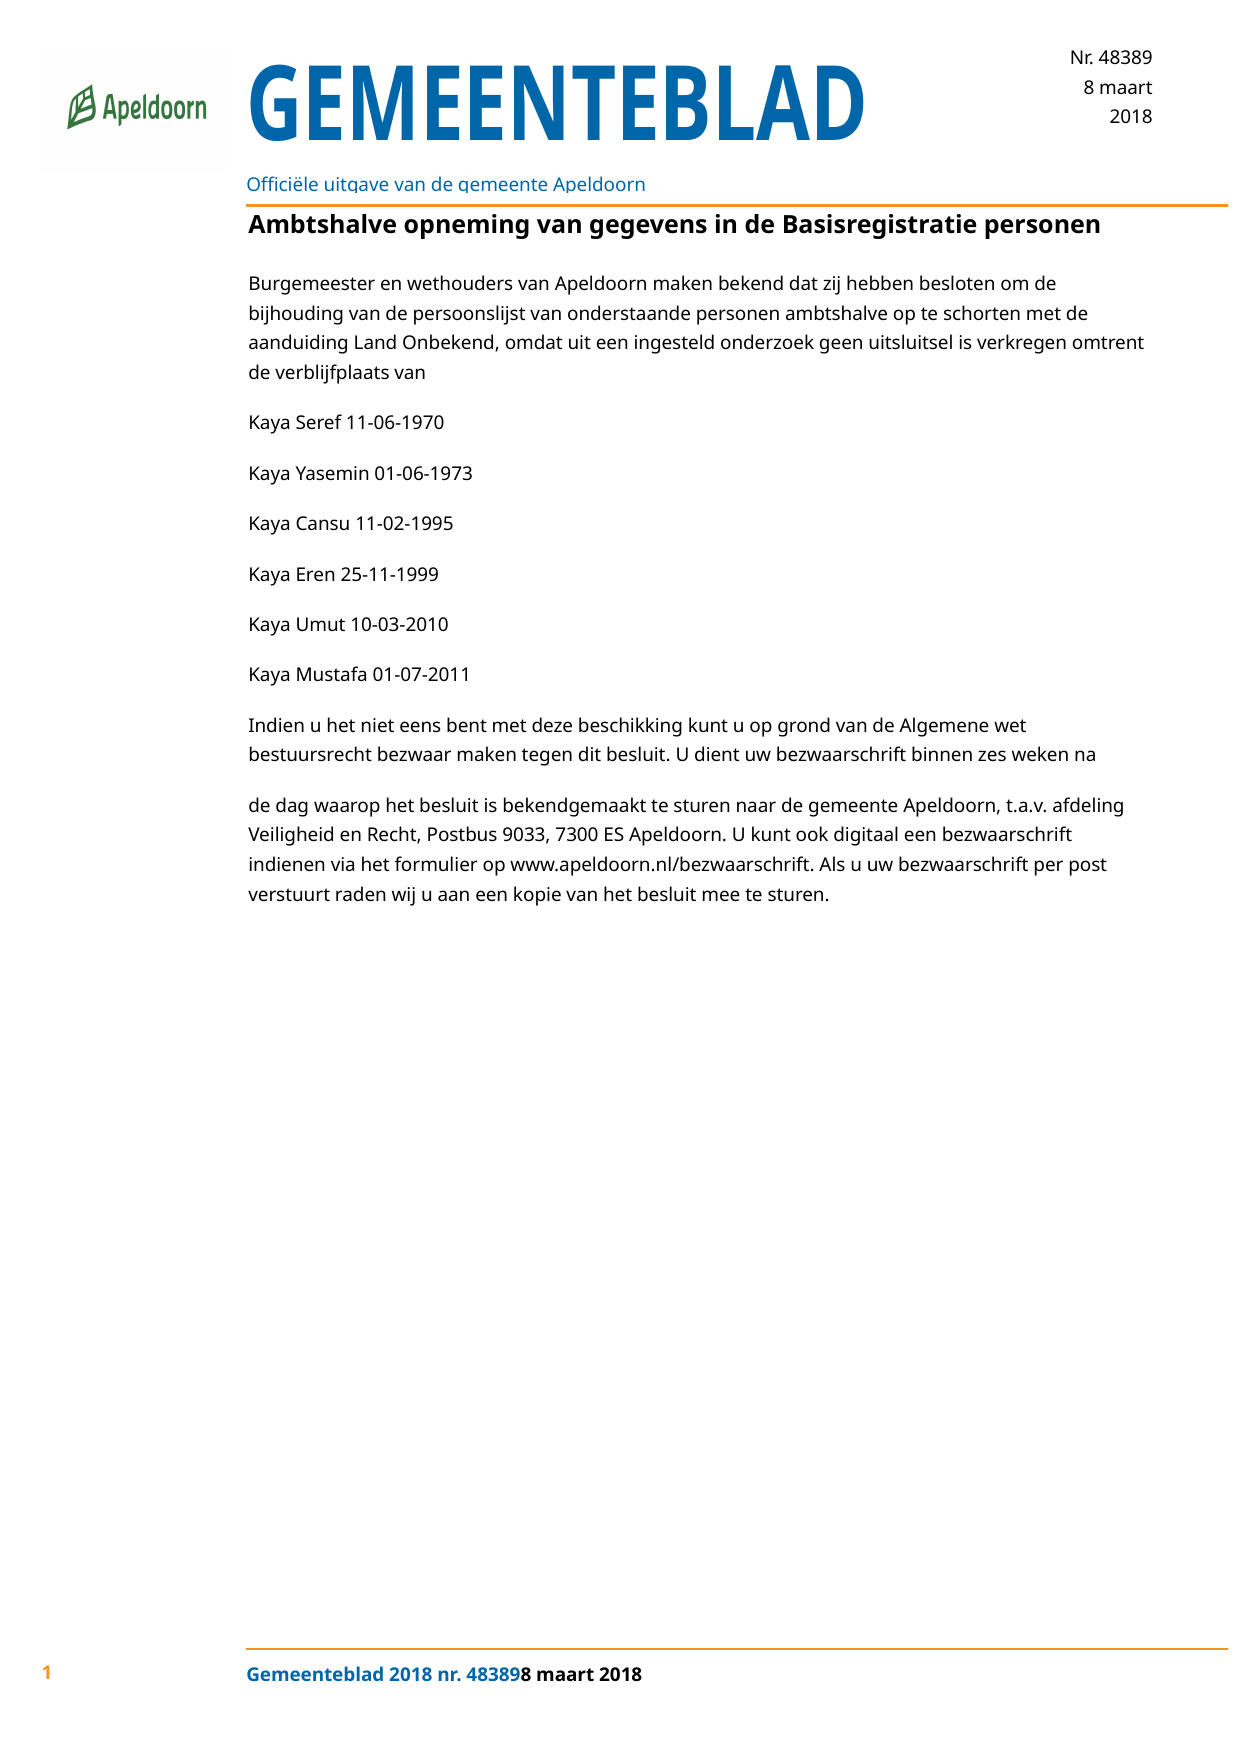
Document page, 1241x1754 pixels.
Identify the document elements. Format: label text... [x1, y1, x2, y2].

text Burgemeester en wethouders van Apeldoorn maken bekend dat zij hebben besloten om de bijhouding van de persoonslijst van onderstaande personen ambtshalve op te schorten met de aanduiding Land Onbekend, omdat uit een ingesteld onderzoek geen uitsluitsel is verkregen omtrent de verblijfplaats van [248, 270, 1152, 385]
text Kaya Seref 11-06-1970 [248, 409, 1152, 435]
text Kaya Cansu 11-02-1995 [248, 510, 1152, 536]
text Kaya Yasemin 01-06-1973 [248, 460, 1152, 486]
text Ambtshalve opneming van gegevens in de Basisregistratie personen [248, 207, 1152, 241]
text Kaya Umut 10-03-2010 [248, 611, 1152, 637]
picture [41, 47, 231, 172]
text Kaya Eren 25-11-1999 [248, 561, 1152, 586]
text de dag waarop het besluit is bekendgemaakt te sturen naar de gemeente Apeldoorn, t.a.v. afdeling Veiligheid en Recht, Postbus 9033, 7300 ES Apeldoorn. U kunt ook digitaal een bezwaarschrift indienen via het formulier op www.apeldoorn.nl/bezwaarschrift. Als u uw bezwaarschrift per post verstuurt raden wij u aan een kopie van het besluit mee te sturen. [248, 792, 1152, 906]
text Indien u het niet eens bent met deze beschikking kunt u op grond van de Algemene wet bestuursrecht bezwaar maken tegen dit besluit. U dient uw bezwaarschrift binnen zes weken na [248, 712, 1152, 767]
text Kaya Mustafa 01-07-2011 [248, 662, 1152, 687]
